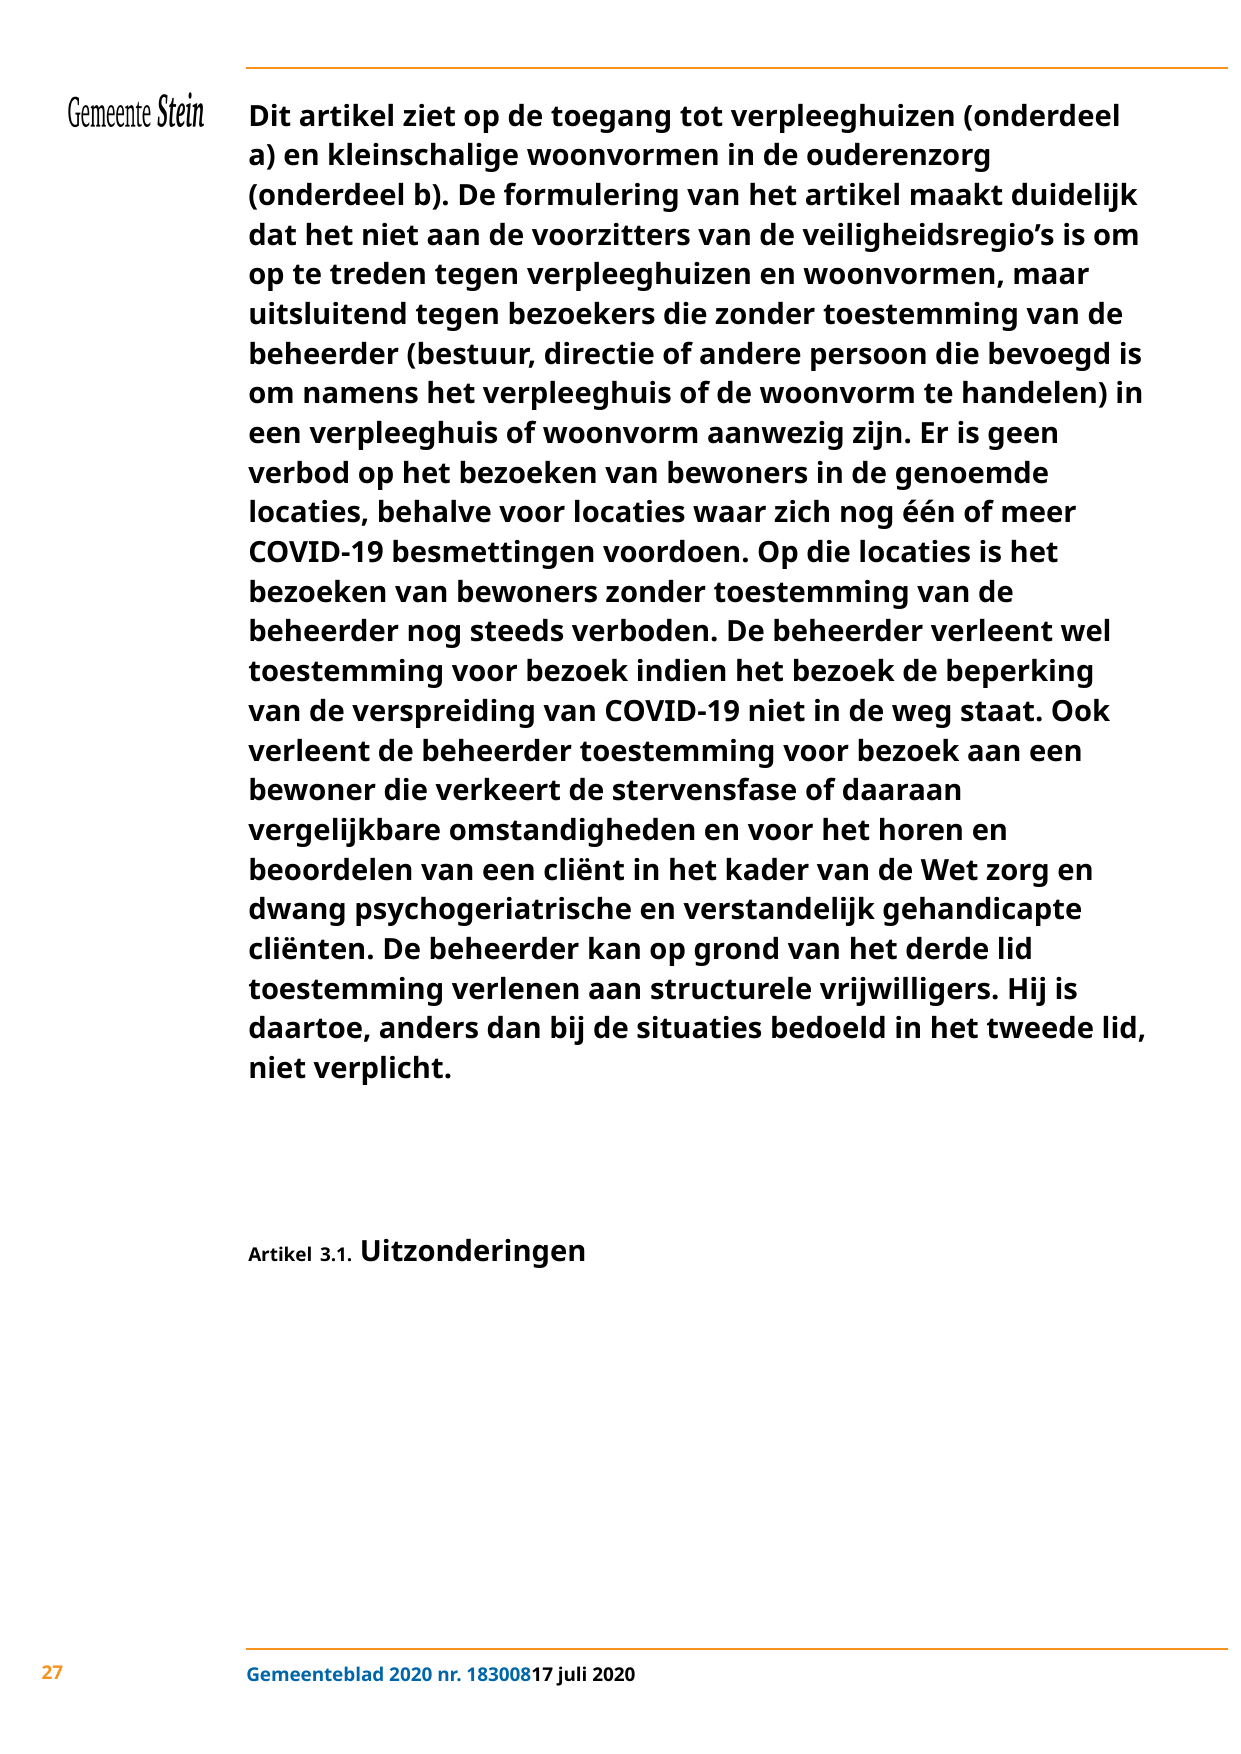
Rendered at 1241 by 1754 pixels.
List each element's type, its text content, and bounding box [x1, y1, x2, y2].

text Dit artikel ziet op de toegang tot verpleeghuizen (onderdeel a) en kleinschalige woonvormen in de ouderenzorg (onderdeel b). De formulering van het artikel maakt duidelijk dat het niet aan de voorzitters van de veiligheidsregio’s is om op te treden tegen verpleeghuizen en woonvormen, maar uitsluitend tegen bezoekers die zonder toestemming van de beheerder (bestuur, directie of andere persoon die bevoegd is om namens het verpleeghuis of de woonvorm te handelen) in een verpleeghuis of woonvorm aanwezig zijn. Er is geen verbod op het bezoeken van bewoners in de genoemde locaties, behalve voor locaties waar zich nog één of meer COVID-19 besmettingen voordoen. Op die locaties is het bezoeken van bewoners zonder toestemming van de beheerder nog steeds verboden. De beheerder verleent wel toestemming voor bezoek indien het bezoek de beperking van de verspreiding van COVID-19 niet in de weg staat. Ook verleent de beheerder toestemming voor bezoek aan een bewoner die verkeert de stervensfase of daaraan vergelijkbare omstandigheden en voor het horen en beoordelen van een cliënt in het kader van de Wet zorg en dwang psychogeriatrische en verstandelijk gehandicapte cliënten. De beheerder kan op grond van het derde lid toestemming verlenen aan structurele vrijwilligers. Hij is daartoe, anders dan bij de situaties bedoeld in het tweede lid, niet verplicht. [248, 95, 1152, 1087]
picture [41, 47, 231, 172]
text Artikel 3.1. Uitzonderingen [248, 1230, 1152, 1270]
